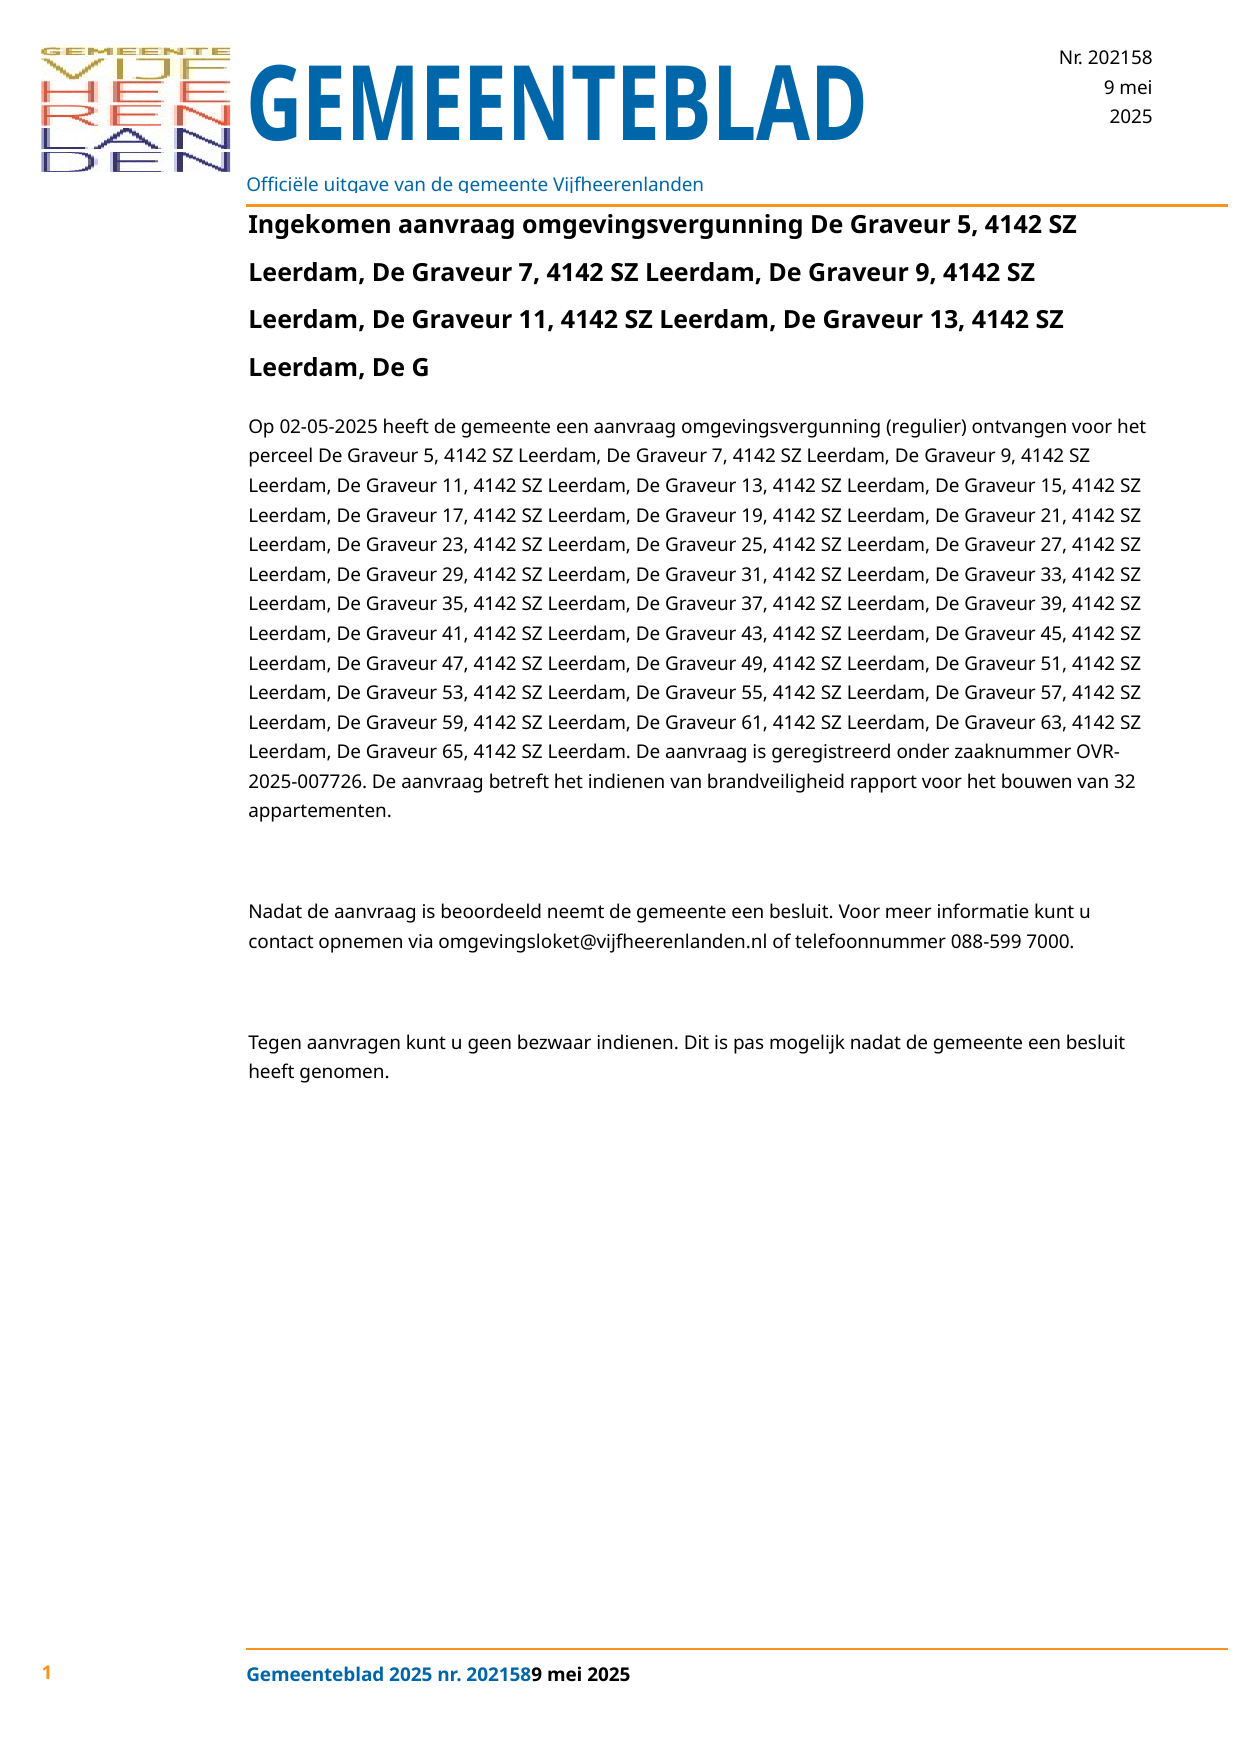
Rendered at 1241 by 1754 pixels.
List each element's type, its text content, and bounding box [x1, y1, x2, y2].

text Nadat de aanvraag is beoordeeld neemt de gemeente een besluit. Voor meer informatie kunt u contact opnemen via omgevingsloket@vijfheerenlanden.nl of telefoonnummer 088-599 7000. [248, 898, 1152, 954]
picture [41, 47, 231, 172]
text Op 02-05-2025 heeft de gemeente een aanvraag omgevingsvergunning (regulier) ontvangen voor het perceel De Graveur 5, 4142 SZ Leerdam, De Graveur 7, 4142 SZ Leerdam, De Graveur 9, 4142 SZ Leerdam, De Graveur 11, 4142 SZ Leerdam, De Graveur 13, 4142 SZ Leerdam, De Graveur 15, 4142 SZ Leerdam, De Graveur 17, 4142 SZ Leerdam, De Graveur 19, 4142 SZ Leerdam, De Graveur 21, 4142 SZ Leerdam, De Graveur 23, 4142 SZ Leerdam, De Graveur 25, 4142 SZ Leerdam, De Graveur 27, 4142 SZ Leerdam, De Graveur 29, 4142 SZ Leerdam, De Graveur 31, 4142 SZ Leerdam, De Graveur 33, 4142 SZ Leerdam, De Graveur 35, 4142 SZ Leerdam, De Graveur 37, 4142 SZ Leerdam, De Graveur 39, 4142 SZ Leerdam, De Graveur 41, 4142 SZ Leerdam, De Graveur 43, 4142 SZ Leerdam, De Graveur 45, 4142 SZ Leerdam, De Graveur 47, 4142 SZ Leerdam, De Graveur 49, 4142 SZ Leerdam, De Graveur 51, 4142 SZ Leerdam, De Graveur 53, 4142 SZ Leerdam, De Graveur 55, 4142 SZ Leerdam, De Graveur 57, 4142 SZ Leerdam, De Graveur 59, 4142 SZ Leerdam, De Graveur 61, 4142 SZ Leerdam, De Graveur 63, 4142 SZ Leerdam, De Graveur 65, 4142 SZ Leerdam. De aanvraag is geregistreerd onder zaaknummer OVR-2025-007726. De aanvraag betreft het indienen van brandveiligheid rapport voor het bouwen van 32 appartementen. [248, 413, 1152, 823]
text Tegen aanvragen kunt u geen bezwaar indienen. Dit is pas mogelijk nadat de gemeente een besluit heeft genomen. [248, 1029, 1152, 1084]
text Ingekomen aanvraag omgevingsvergunning De Graveur 5, 4142 SZ Leerdam, De Graveur 7, 4142 SZ Leerdam, De Graveur 9, 4142 SZ Leerdam, De Graveur 11, 4142 SZ Leerdam, De Graveur 13, 4142 SZ Leerdam, De G [248, 207, 1152, 384]
